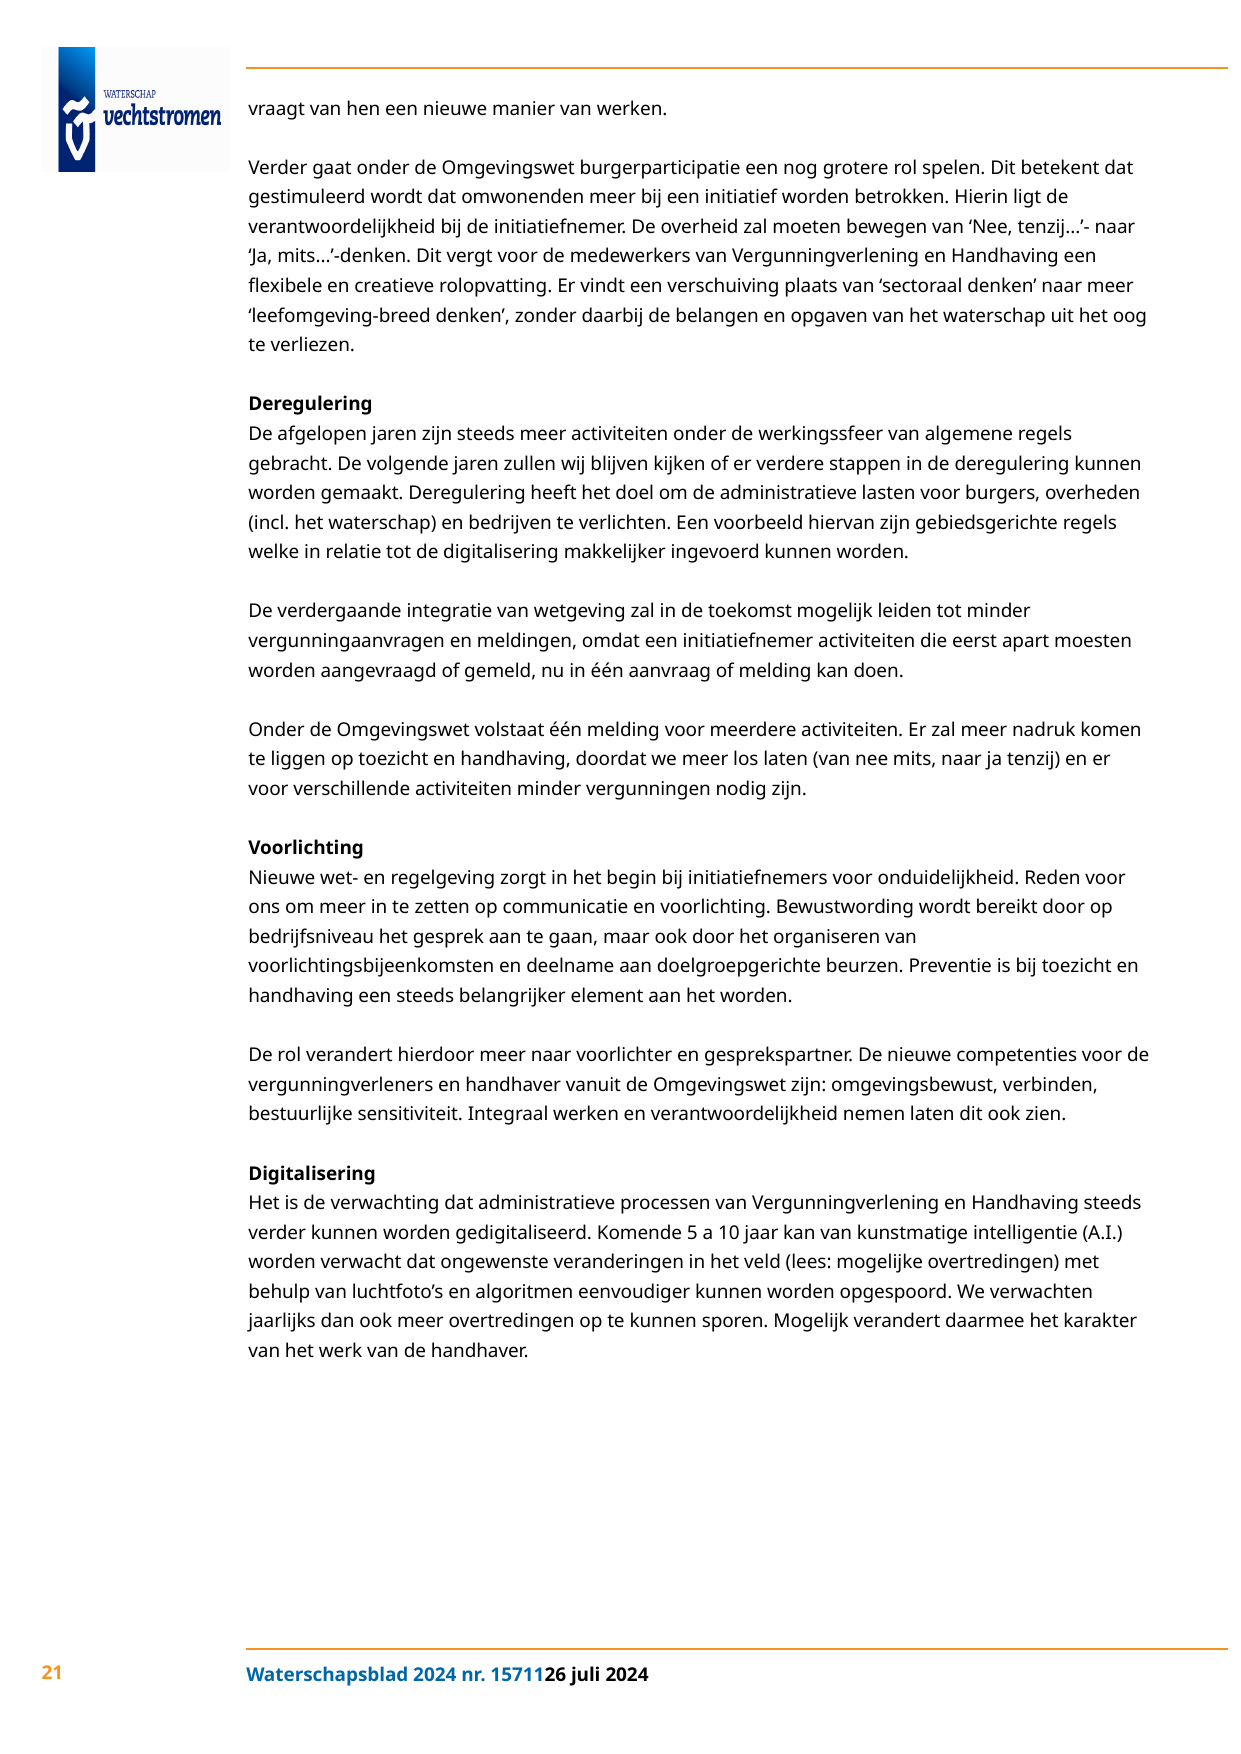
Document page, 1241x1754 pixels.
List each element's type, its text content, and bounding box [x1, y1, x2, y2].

text Voorlichting [248, 834, 1152, 860]
text Digitalisering [248, 1160, 1152, 1186]
text Het is de verwachting dat administratieve processen van Vergunningverlening en Handhaving steeds verder kunnen worden gedigitaliseerd. Komende 5 a 10 jaar kan van kunstmatige intelligentie (A.I.) worden verwacht dat ongewenste veranderingen in het veld (lees: mogelijke overtredingen) met behulp van luchtfoto’s en algoritmen eenvoudiger kunnen worden opgespoord. We verwachten jaarlijks dan ook meer overtredingen op te kunnen sporen. Mogelijk verandert daarmee het karakter van het werk van de handhaver. [248, 1189, 1152, 1363]
picture [41, 47, 231, 172]
text De rol verandert hierdoor meer naar voorlichter en gesprekspartner. De nieuwe competenties voor de vergunningverleners en handhaver vanuit de Omgevingswet zijn: omgevingsbewust, verbinden, bestuurlijke sensitiviteit. Integraal werken en verantwoordelijkheid nemen laten dit ook zien. [248, 1041, 1152, 1126]
text Verder gaat onder de Omgevingswet burgerparticipatie een nog grotere rol spelen. Dit betekent dat gestimuleerd wordt dat omwonenden meer bij een initiatief worden betrokken. Hierin ligt de verantwoordelijkheid bij de initiatiefnemer. De overheid zal moeten bewegen van ‘Nee, tenzij...’- naar ‘Ja, mits...’-denken. Dit vergt voor de medewerkers van Vergunningverlening en Handhaving een flexibele en creatieve rolopvatting. Er vindt een verschuiving plaats van ‘sectoraal denken’ naar meer ‘leefomgeving-breed denken’, zonder daarbij de belangen en opgaven van het waterschap uit het oog te verliezen. [248, 154, 1152, 357]
text Nieuwe wet- en regelgeving zorgt in het begin bij initiatiefnemers voor onduidelijkheid. Reden voor ons om meer in te zetten op communicatie en voorlichting. Bewustwording wordt bereikt door op bedrijfsniveau het gesprek aan te gaan, maar ook door het organiseren van voorlichtingsbijeenkomsten en deelname aan doelgroepgerichte beurzen. Preventie is bij toezicht en handhaving een steeds belangrijker element aan het worden. [248, 864, 1152, 1008]
text De afgelopen jaren zijn steeds meer activiteiten onder de werkingssfeer van algemene regels gebracht. De volgende jaren zullen wij blijven kijken of er verdere stappen in de deregulering kunnen worden gemaakt. Deregulering heeft het doel om de administratieve lasten voor burgers, overheden (incl. het waterschap) en bedrijven te verlichten. Een voorbeeld hiervan zijn gebiedsgerichte regels welke in relatie tot de digitalisering makkelijker ingevoerd kunnen worden. [248, 420, 1152, 564]
text vraagt van hen een nieuwe manier van werken. [248, 95, 1152, 121]
text De verdergaande integratie van wetgeving zal in de toekomst mogelijk leiden tot minder vergunningaanvragen en meldingen, omdat een initiatiefnemer activiteiten die eerst apart moesten worden aangevraagd of gemeld, nu in één aanvraag of melding kan doen. [248, 598, 1152, 683]
text Deregulering [248, 391, 1152, 416]
text Onder de Omgevingswet volstaat één melding voor meerdere activiteiten. Er zal meer nadruk komen te liggen op toezicht en handhaving, doordat we meer los laten (van nee mits, naar ja tenzij) en er voor verschillende activiteiten minder vergunningen nodig zijn. [248, 716, 1152, 801]
